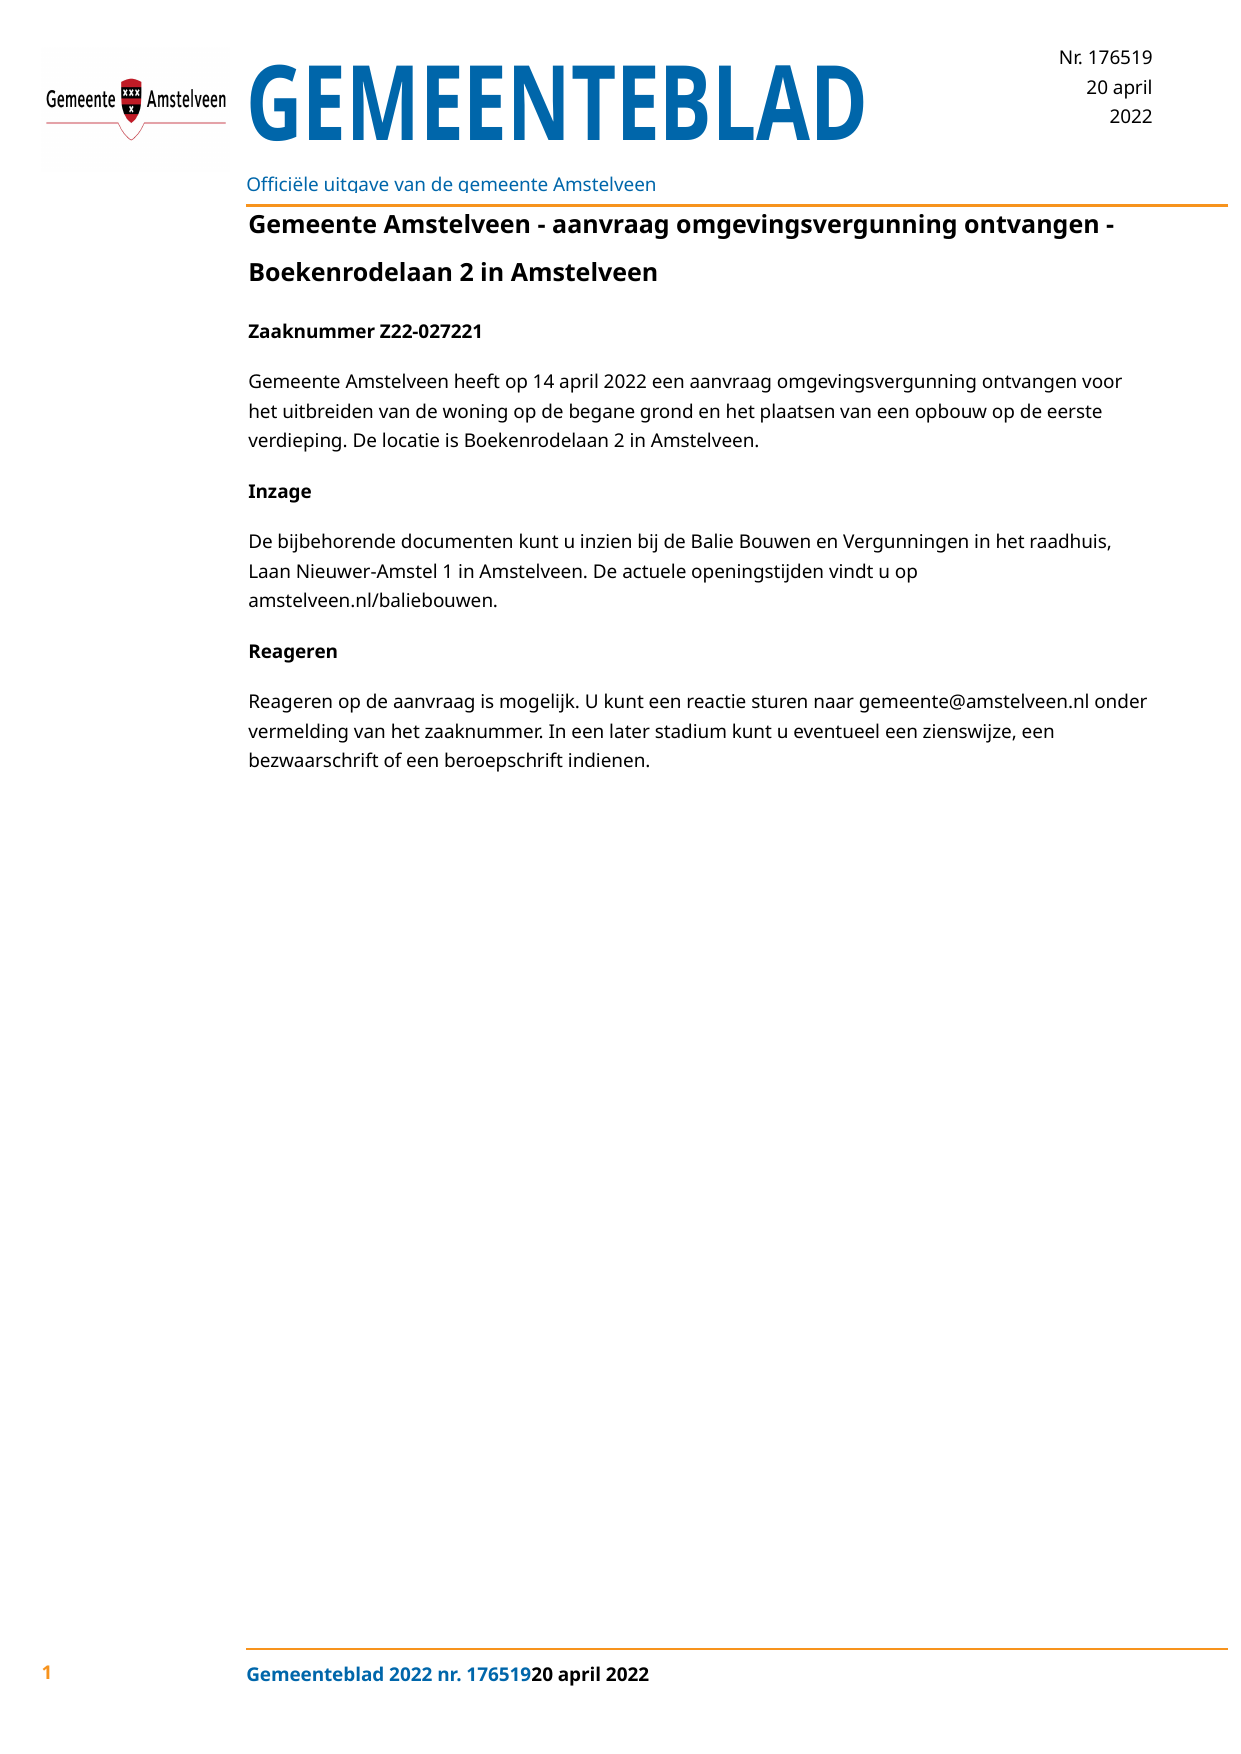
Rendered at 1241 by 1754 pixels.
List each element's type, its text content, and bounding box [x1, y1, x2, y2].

text Inzage [248, 478, 1152, 504]
text Gemeente Amstelveen - aanvraag omgevingsvergunning ontvangen - Boekenrodelaan 2 in Amstelveen [248, 207, 1152, 288]
text Reageren [248, 638, 1152, 664]
picture [41, 47, 231, 172]
text Reageren op de aanvraag is mogelijk. U kunt een reactie sturen naar gemeente@amstelveen.nl onder vermelding van het zaaknummer. In een later stadium kunt u eventueel een zienswijze, een bezwaarschrift of een beroepschrift indienen. [248, 688, 1152, 773]
text Gemeente Amstelveen heeft op 14 april 2022 een aanvraag omgevingsvergunning ontvangen voor het uitbreiden van de woning op de begane grond en het plaatsen van een opbouw op de eerste verdieping. De locatie is Boekenrodelaan 2 in Amstelveen. [248, 368, 1152, 453]
text Zaaknummer Z22-027221 [248, 318, 1152, 344]
text De bijbehorende documenten kunt u inzien bij de Balie Bouwen en Vergunningen in het raadhuis, Laan Nieuwer-Amstel 1 in Amstelveen. De actuele openingstijden vindt u op amstelveen.nl/baliebouwen. [248, 528, 1152, 613]
